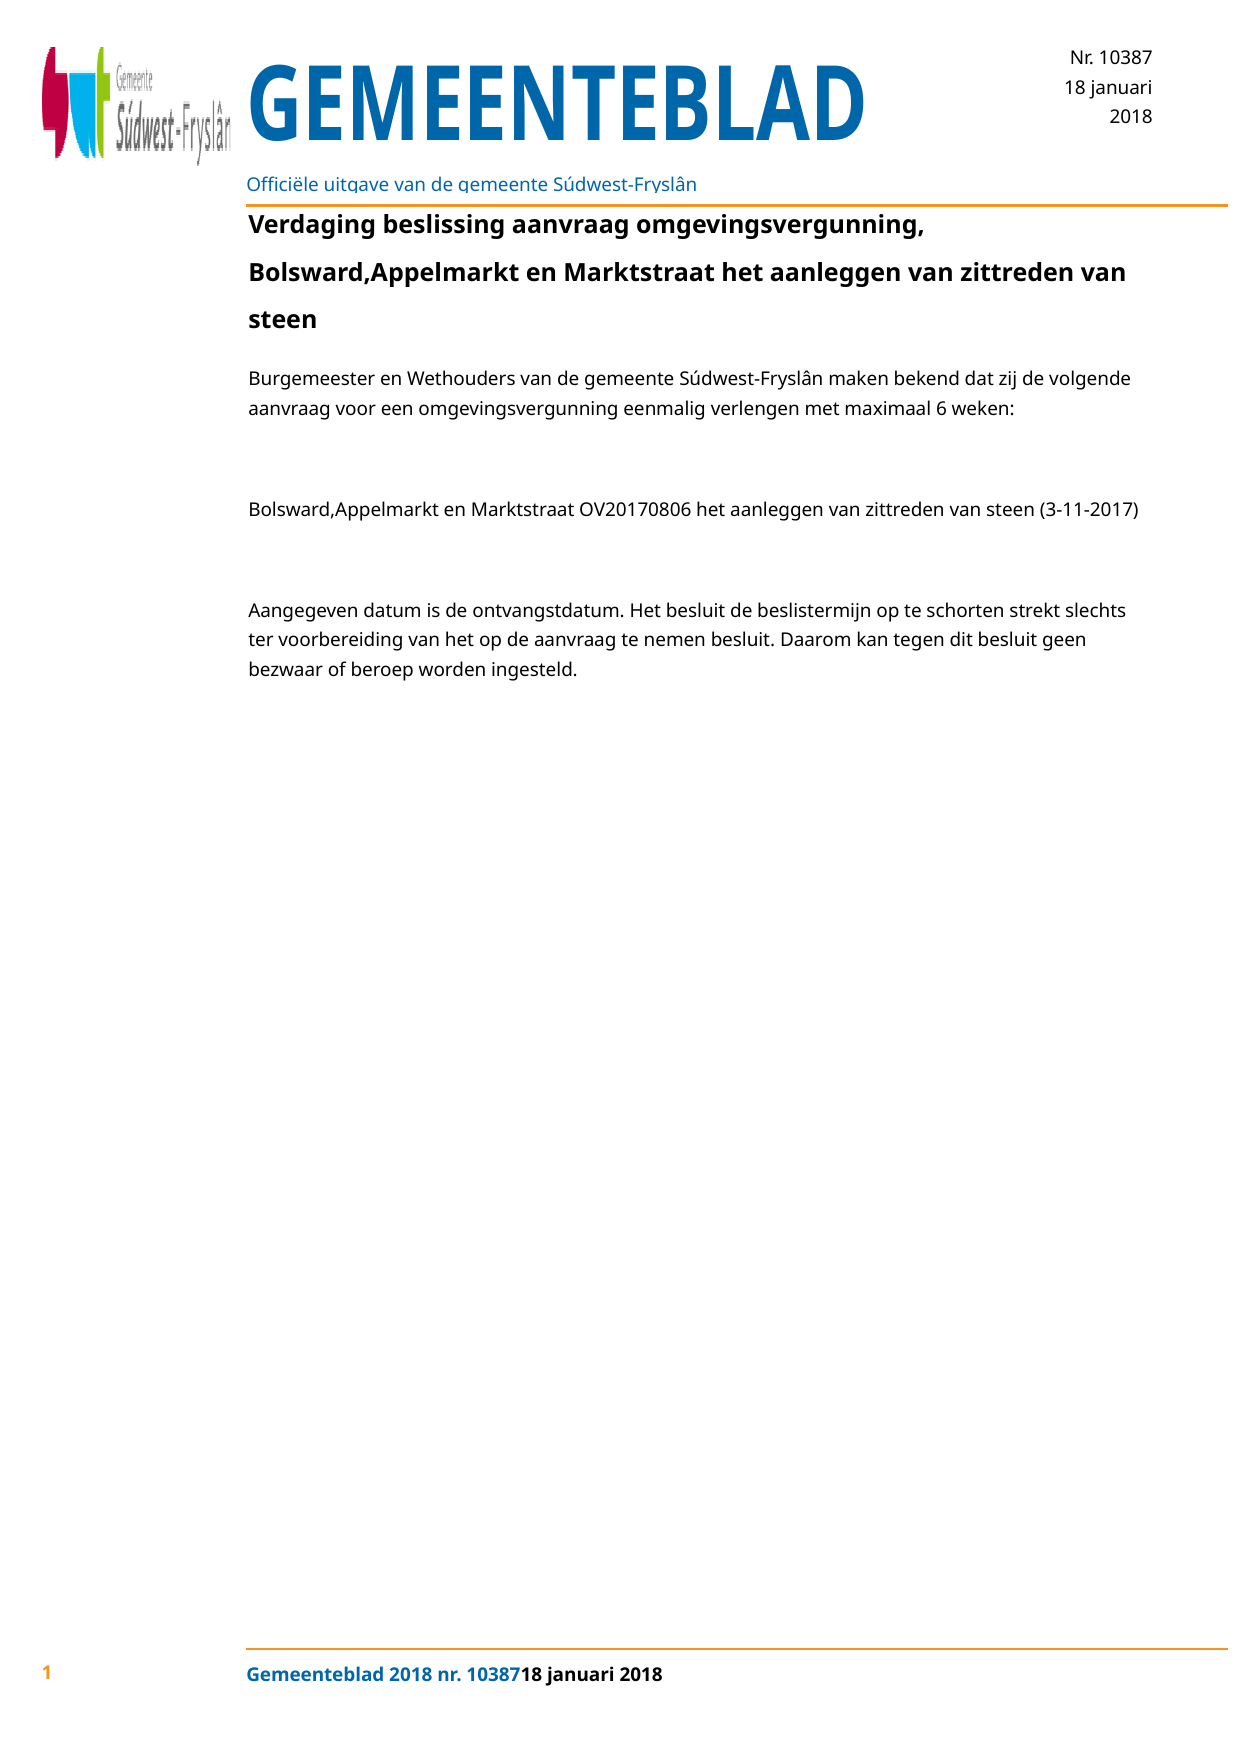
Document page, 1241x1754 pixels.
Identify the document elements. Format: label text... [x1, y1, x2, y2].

text Aangegeven datum is de ontvangstdatum. Het besluit de beslistermijn op te schorten strekt slechts ter voorbereiding van het op de aanvraag te nemen besluit. Daarom kan tegen dit besluit geen bezwaar of beroep worden ingesteld. [248, 597, 1152, 682]
text Verdaging beslissing aanvraag omgevingsvergunning, Bolsward,Appelmarkt en Marktstraat het aanleggen van zittreden van steen [248, 207, 1152, 336]
text Burgemeester en Wethouders van de gemeente Súdwest-Fryslân maken bekend dat zij de volgende aanvraag voor een omgevingsvergunning eenmalig verlengen met maximaal 6 weken: [248, 366, 1152, 421]
picture [41, 47, 231, 172]
text Bolsward,Appelmarkt en Marktstraat OV20170806 het aanleggen van zittreden van steen (3-11-2017) [248, 496, 1152, 522]
